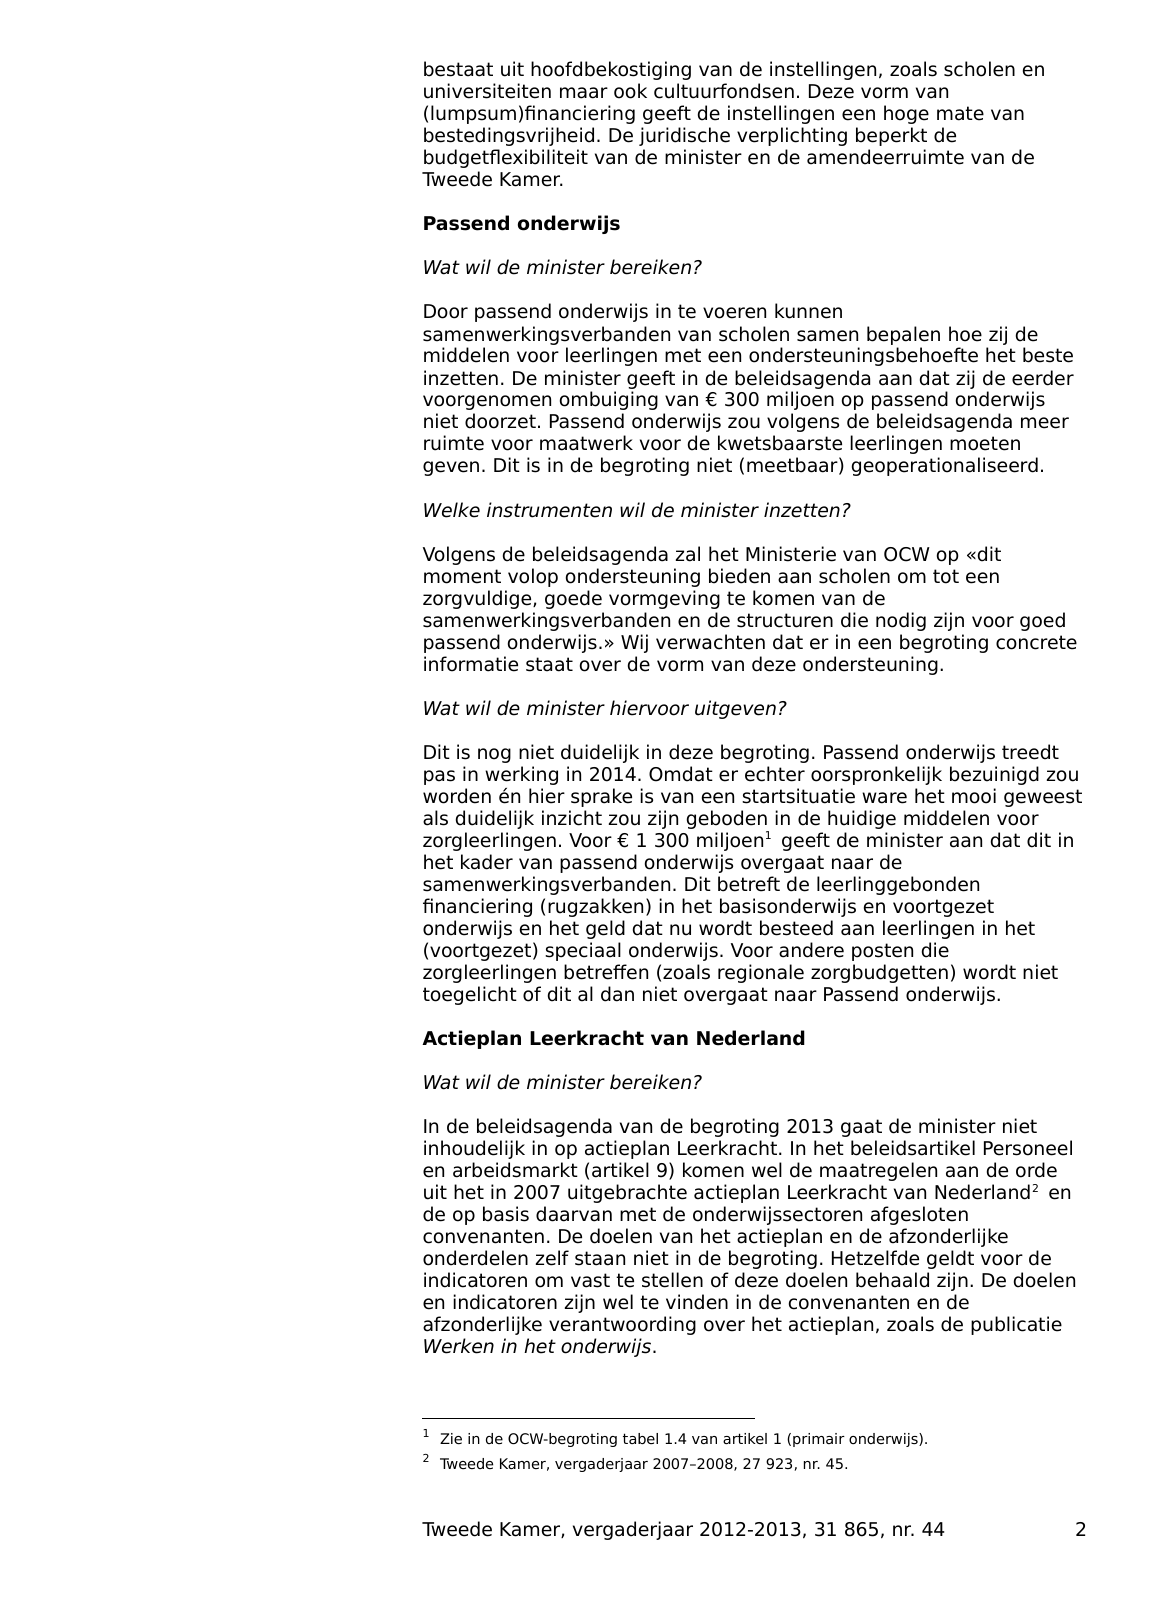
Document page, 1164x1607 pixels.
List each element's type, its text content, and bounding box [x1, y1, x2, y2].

subtitle Passend onderwijs [422, 213, 1087, 235]
text Volgens de beleidsagenda zal het Ministerie van OCW op «dit moment volop ondersteuning bieden aan scholen om tot een zorgvuldige, goede vormgeving te komen van de samenwerkingsverbanden en de structuren die nodig zijn voor goed passend onderwijs.» Wij verwachten dat er in een begroting concrete informatie staat over de vorm van deze ondersteuning. [422, 544, 1087, 676]
text Dit is nog niet duidelijk in deze begroting. Passend onderwijs treedt pas in werking in 2014. Omdat er echter oorspronkelijk bezuinigd zou worden én hier sprake is van een startsituatie ware het mooi geweest als duidelijk inzicht zou zijn geboden in de huidige middelen voor zorgleerlingen. Voor € 1 300 miljoen geeft de minister aan dat dit in het kader van passend onderwijs overgaat naar de samenwerkingsverbanden. Dit betreft de leerlinggebonden financiering (rugzakken) in het basisonderwijs en voortgezet onderwijs en het geld dat nu wordt besteed aan leerlingen in het (voortgezet) speciaal onderwijs. Voor andere posten die zorgleerlingen betreffen (zoals regionale zorgbudgetten) wordt niet toegelicht of dit al dan niet overgaat naar Passend onderwijs. [422, 742, 1087, 1006]
subtitle Wat wil de minister bereiken? [422, 1072, 1087, 1094]
text Door passend onderwijs in te voeren kunnen samenwerkingsverbanden van scholen samen bepalen hoe zij de middelen voor leerlingen met een ondersteuningsbehoefte het beste inzetten. De minister geeft in de beleidsagenda aan dat zij de eerder voorgenomen ombuiging van € 300 miljoen op passend onderwijs niet doorzet. Passend onderwijs zou volgens de beleidsagenda meer ruimte voor maatwerk voor de kwetsbaarste leerlingen moeten geven. Dit is in de begroting niet (meetbaar) geoperationaliseerd. [422, 301, 1087, 477]
subtitle Welke instrumenten wil de minister inzetten? [422, 499, 1087, 521]
subtitle Wat wil de minister bereiken? [422, 257, 1087, 279]
text Zie in de OCW-begroting tabel 1.4 van artikel 1 (primair onderwijs). [422, 1427, 1087, 1449]
subtitle Actieplan Leerkracht van Nederland [422, 1028, 1087, 1050]
text bestaat uit hoofdbekostiging van de instellingen, zoals scholen en universiteiten maar ook cultuurfondsen. Deze vorm van (lumpsum)financiering geeft de instellingen een hoge mate van bestedingsvrijheid. De juridische verplichting beperkt de budgetflexibiliteit van de minister en de amendeerruimte van de Tweede Kamer. [422, 59, 1087, 191]
subtitle Wat wil de minister hiervoor uitgeven? [422, 698, 1087, 720]
text In de beleidsagenda van de begroting 2013 gaat de minister niet inhoudelijk in op actieplan Leerkracht. In het beleidsartikel Personeel en arbeidsmarkt (artikel 9) komen wel de maatregelen aan de orde uit het in 2007 uitgebrachte actieplan Leerkracht van Nederland en de op basis daarvan met de onderwijssectoren afgesloten convenanten. De doelen van het actieplan en de afzonderlijke onderdelen zelf staan niet in de begroting. Hetzelfde geldt voor de indicatoren om vast te stellen of deze doelen behaald zijn. De doelen en indicatoren zijn wel te vinden in de convenanten en de afzonderlijke verantwoording over het actieplan, zoals de publicatie Werken in het onderwijs. [422, 1116, 1087, 1358]
text Tweede Kamer, vergaderjaar 2007–2008, 27 923, nr. 45. [422, 1452, 1087, 1474]
